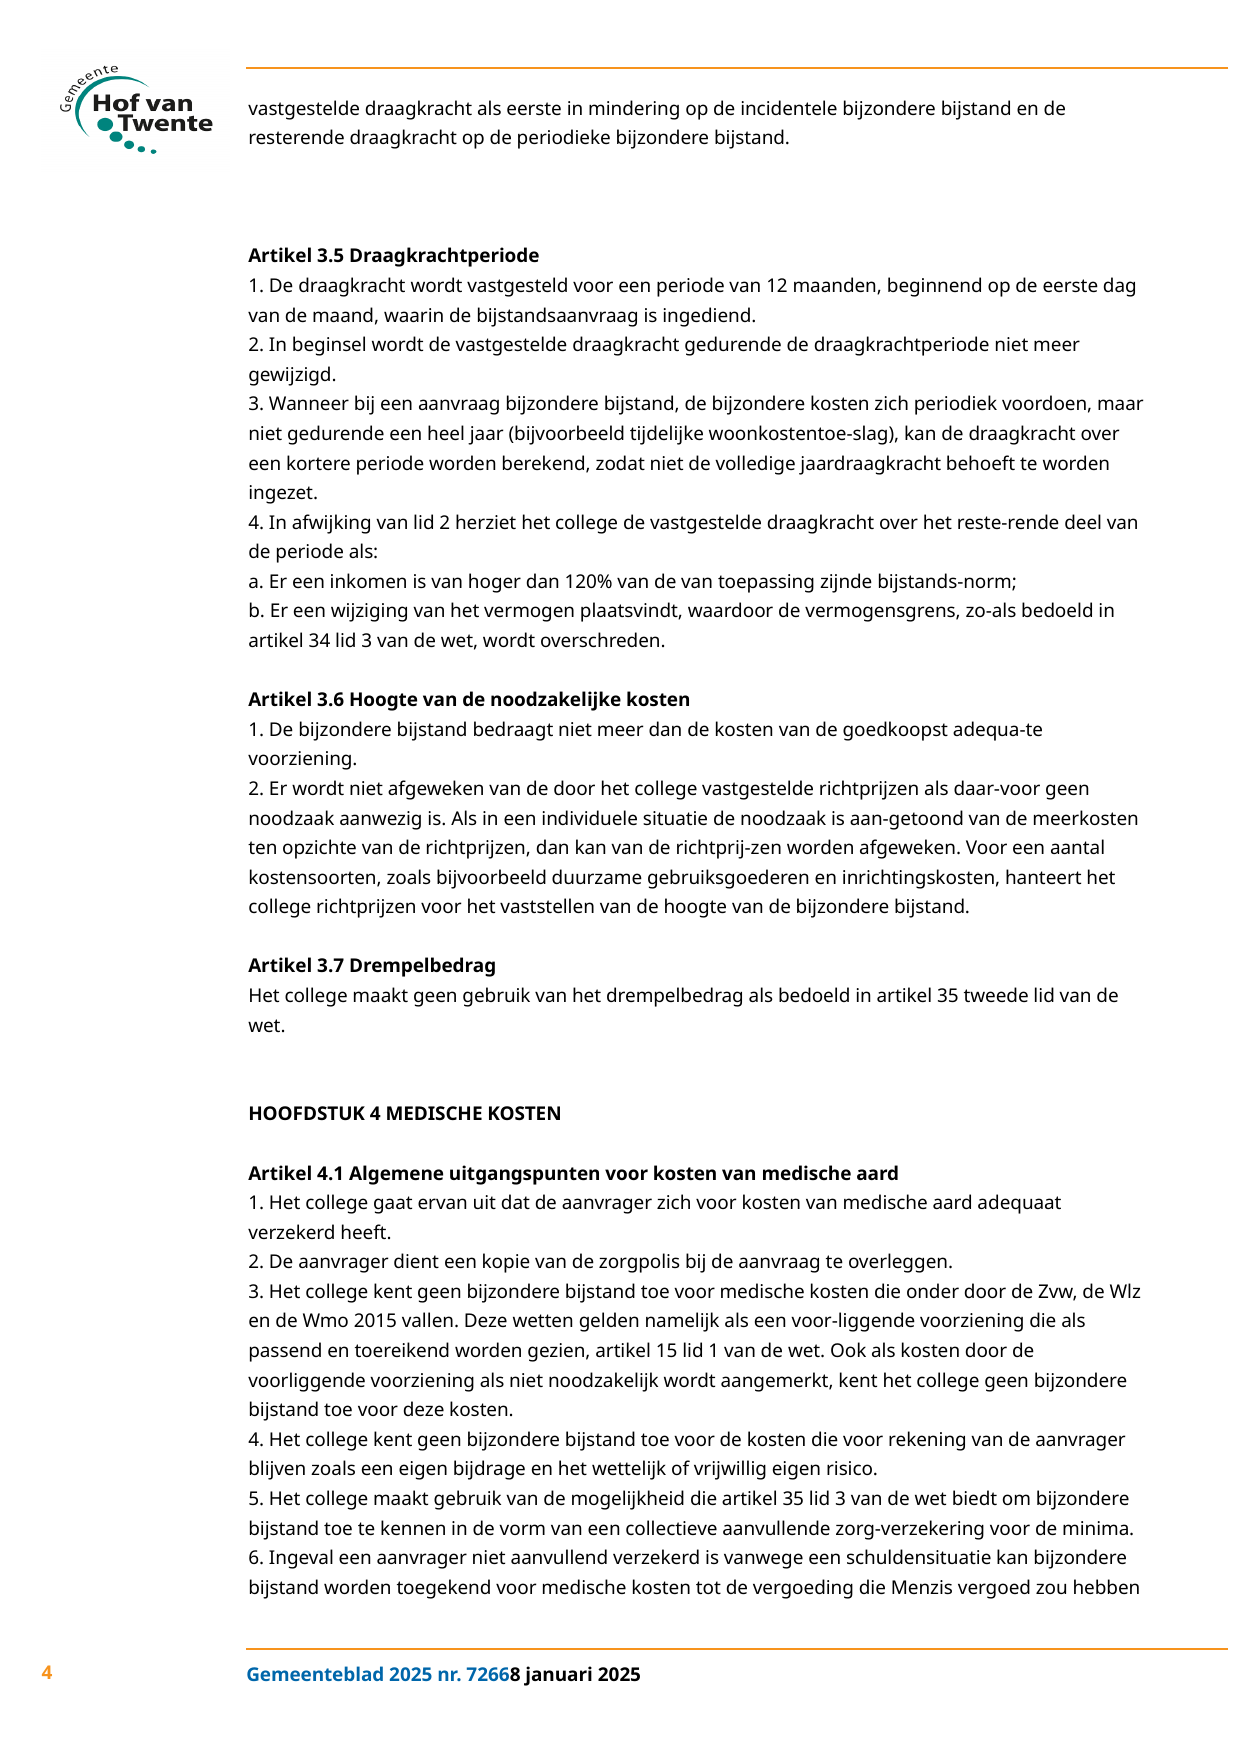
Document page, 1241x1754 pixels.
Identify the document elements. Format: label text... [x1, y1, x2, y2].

text 1. Het college gaat ervan uit dat de aanvrager zich voor kosten van medische aard adequaat verzekerd heeft. [248, 1189, 1152, 1245]
text 3. Wanneer bij een aanvraag bijzondere bijstand, de bijzondere kosten zich periodiek voordoen, maar niet gedurende een heel jaar (bijvoorbeeld tijdelijke woonkostentoe-slag), kan de draagkracht over een kortere periode worden berekend, zodat niet de volledige jaardraagkracht behoeft te worden ingezet. [248, 391, 1152, 505]
text Artikel 3.5 Draagkrachtperiode [248, 243, 1152, 268]
text Artikel 3.7 Drempelbedrag [248, 953, 1152, 978]
text b. Er een wijziging van het vermogen plaatsvindt, waardoor de vermogensgrens, zo-als bedoeld in artikel 34 lid 3 van de wet, wordt overschreden. [248, 598, 1152, 653]
text 5. Het college maakt gebruik van de mogelijkheid die artikel 35 lid 3 van de wet biedt om bijzondere bijstand toe te kennen in de vorm van een collectieve aanvullende zorg-verzekering voor de minima. [248, 1485, 1152, 1541]
text 4. In afwijking van lid 2 herziet het college de vastgestelde draagkracht over het reste-rende deel van de periode als: [248, 509, 1152, 564]
text Het college maakt geen gebruik van het drempelbedrag als bedoeld in artikel 35 tweede lid van de wet. [248, 982, 1152, 1038]
text 3. Het college kent geen bijzondere bijstand toe voor medische kosten die onder door de Zvw, de Wlz en de Wmo 2015 vallen. Deze wetten gelden namelijk als een voor-liggende voorziening die als passend en toereikend worden gezien, artikel 15 lid 1 van de wet. Ook als kosten door de voorliggende voorziening als niet noodzakelijk wordt aangemerkt, kent het college geen bijzondere bijstand toe voor deze kosten. [248, 1278, 1152, 1422]
text Artikel 3.6 Hoogte van de noodzakelijke kosten [248, 686, 1152, 712]
text Artikel 4.1 Algemene uitgangspunten voor kosten van medische aard [248, 1160, 1152, 1186]
text 1. De bijzondere bijstand bedraagt niet meer dan de kosten van de goedkoopst adequa-te voorziening. [248, 716, 1152, 771]
text 6. Ingeval een aanvrager niet aanvullend verzekerd is vanwege een schuldensituatie kan bijzondere bijstand worden toegekend voor medische kosten tot de vergoeding die Menzis vergoed zou hebben [248, 1544, 1152, 1600]
text 2. Er wordt niet afgeweken van de door het college vastgestelde richtprijzen als daar-voor geen noodzaak aanwezig is. Als in een individuele situatie de noodzaak is aan-getoond van de meerkosten ten opzichte van de richtprijzen, dan kan van de richtprij-zen worden afgeweken. Voor een aantal kostensoorten, zoals bijvoorbeeld duurzame gebruiksgoederen en inrichtingskosten, hanteert het college richtprijzen voor het vaststellen van de hoogte van de bijzondere bijstand. [248, 775, 1152, 919]
text HOOFDSTUK 4 MEDISCHE KOSTEN [248, 1101, 1152, 1126]
text a. Er een inkomen is van hoger dan 120% van de van toepassing zijnde bijstands-norm; [248, 568, 1152, 594]
text 1. De draagkracht wordt vastgesteld voor een periode van 12 maanden, beginnend op de eerste dag van de maand, waarin de bijstandsaanvraag is ingediend. [248, 272, 1152, 328]
text vastgestelde draagkracht als eerste in mindering op de incidentele bijzondere bijstand en de resterende draagkracht op de periodieke bijzondere bijstand. [248, 95, 1152, 150]
text 4. Het college kent geen bijzondere bijstand toe voor de kosten die voor rekening van de aanvrager blijven zoals een eigen bijdrage en het wettelijk of vrijwillig eigen risico. [248, 1426, 1152, 1481]
picture [41, 47, 231, 172]
text 2. De aanvrager dient een kopie van de zorgpolis bij de aanvraag te overleggen. [248, 1248, 1152, 1274]
text 2. In beginsel wordt de vastgestelde draagkracht gedurende de draagkrachtperiode niet meer gewijzigd. [248, 331, 1152, 387]
